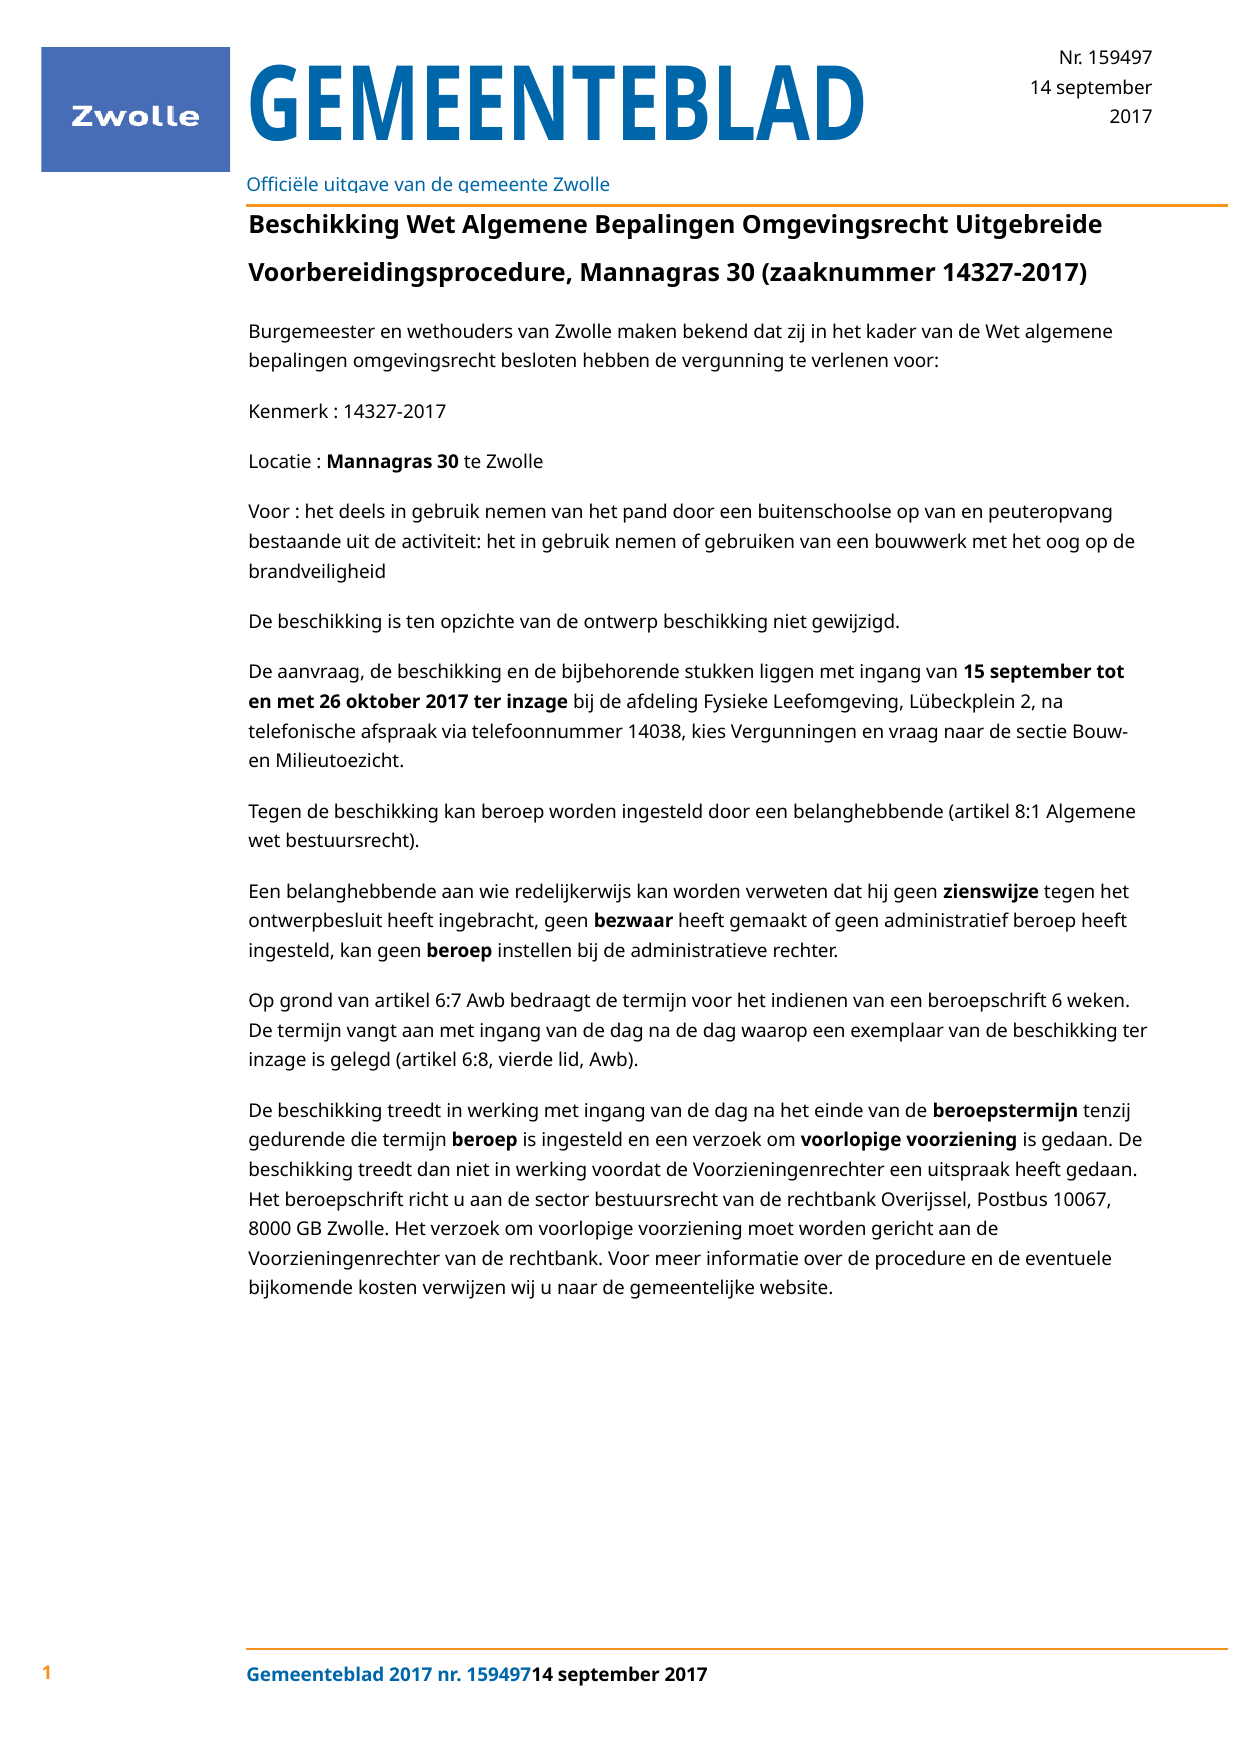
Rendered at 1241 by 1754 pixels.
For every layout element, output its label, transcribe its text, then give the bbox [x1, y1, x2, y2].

text Burgemeester en wethouders van Zwolle maken bekend dat zij in het kader van de Wet algemene bepalingen omgevingsrecht besloten hebben de vergunning te verlenen voor: [248, 318, 1152, 373]
text Locatie : Mannagras 30 te Zwolle [248, 448, 1152, 474]
text Een belanghebbende aan wie redelijkerwijs kan worden verweten dat hij geen zienswijze tegen het ontwerpbesluit heeft ingebracht, geen bezwaar heeft gemaakt of geen administratief beroep heeft ingesteld, kan geen beroep instellen bij de administratieve rechter. [248, 878, 1152, 963]
picture [41, 47, 231, 172]
text Kenmerk : 14327-2017 [248, 398, 1152, 424]
text De beschikking treedt in werking met ingang van de dag na het einde van de beroepstermijn tenzij gedurende die termijn beroep is ingesteld en een verzoek om voorlopige voorziening is gedaan. De beschikking treedt dan niet in werking voordat de Voorzieningenrechter een uitspraak heeft gedaan. Het beroepschrift richt u aan de sector bestuursrecht van de rechtbank Overijssel, Postbus 10067, 8000 GB Zwolle. Het verzoek om voorlopige voorziening moet worden gericht aan de Voorzieningenrechter van de rechtbank. Voor meer informatie over de procedure en de eventuele bijkomende kosten verwijzen wij u naar de gemeentelijke website. [248, 1097, 1152, 1300]
text De aanvraag, de beschikking en de bijbehorende stukken liggen met ingang van 15 september tot en met 26 oktober 2017 ter inzage bij de afdeling Fysieke Leefomgeving, Lübeckplein 2, na telefonische afspraak via telefoonnummer 14038, kies Vergunningen en vraag naar de sectie Bouw- en Milieutoezicht. [248, 659, 1152, 773]
text Tegen de beschikking kan beroep worden ingesteld door een belanghebbende (artikel 8:1 Algemene wet bestuursrecht). [248, 798, 1152, 853]
text Beschikking Wet Algemene Bepalingen Omgevingsrecht Uitgebreide Voorbereidingsprocedure, Mannagras 30 (zaaknummer 14327-2017) [248, 207, 1152, 288]
text De beschikking is ten opzichte van de ontwerp beschikking niet gewijzigd. [248, 608, 1152, 634]
text Voor : het deels in gebruik nemen van het pand door een buitenschoolse op van en peuteropvang bestaande uit de activiteit: het in gebruik nemen of gebruiken van een bouwwerk met het oog op de brandveiligheid [248, 499, 1152, 584]
text Op grond van artikel 6:7 Awb bedraagt de termijn voor het indienen van een beroepschrift 6 weken. De termijn vangt aan met ingang van de dag na de dag waarop een exemplaar van de beschikking ter inzage is gelegd (artikel 6:8, vierde lid, Awb). [248, 987, 1152, 1072]
